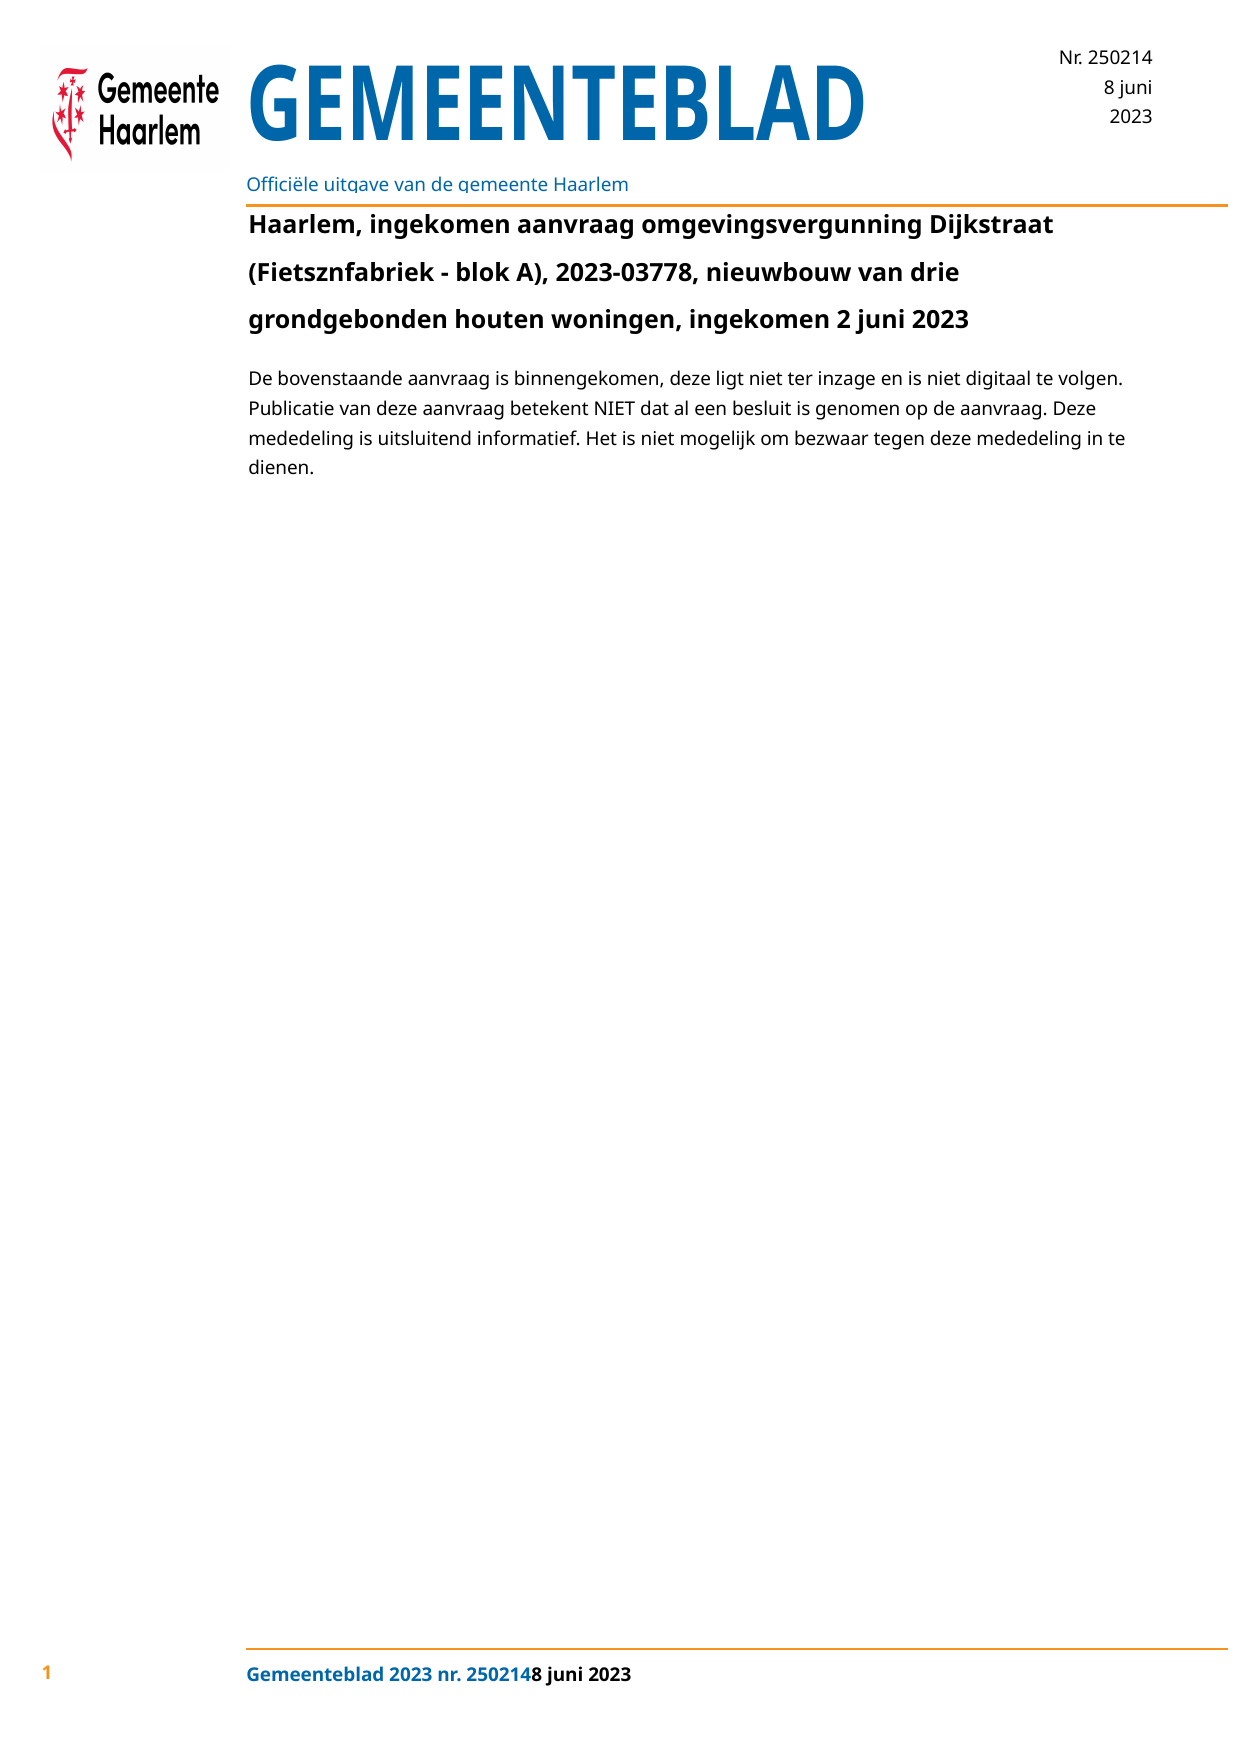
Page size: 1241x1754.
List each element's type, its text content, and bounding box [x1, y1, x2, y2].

picture [41, 47, 231, 172]
text De bovenstaande aanvraag is binnengekomen, deze ligt niet ter inzage en is niet digitaal te volgen. Publicatie van deze aanvraag betekent NIET dat al een besluit is genomen op de aanvraag. Deze mededeling is uitsluitend informatief. Het is niet mogelijk om bezwaar tegen deze mededeling in te dienen. [248, 366, 1152, 480]
text Haarlem, ingekomen aanvraag omgevingsvergunning Dijkstraat (Fietsznfabriek - blok A), 2023-03778, nieuwbouw van drie grondgebonden houten woningen, ingekomen 2 juni 2023 [248, 207, 1152, 336]
